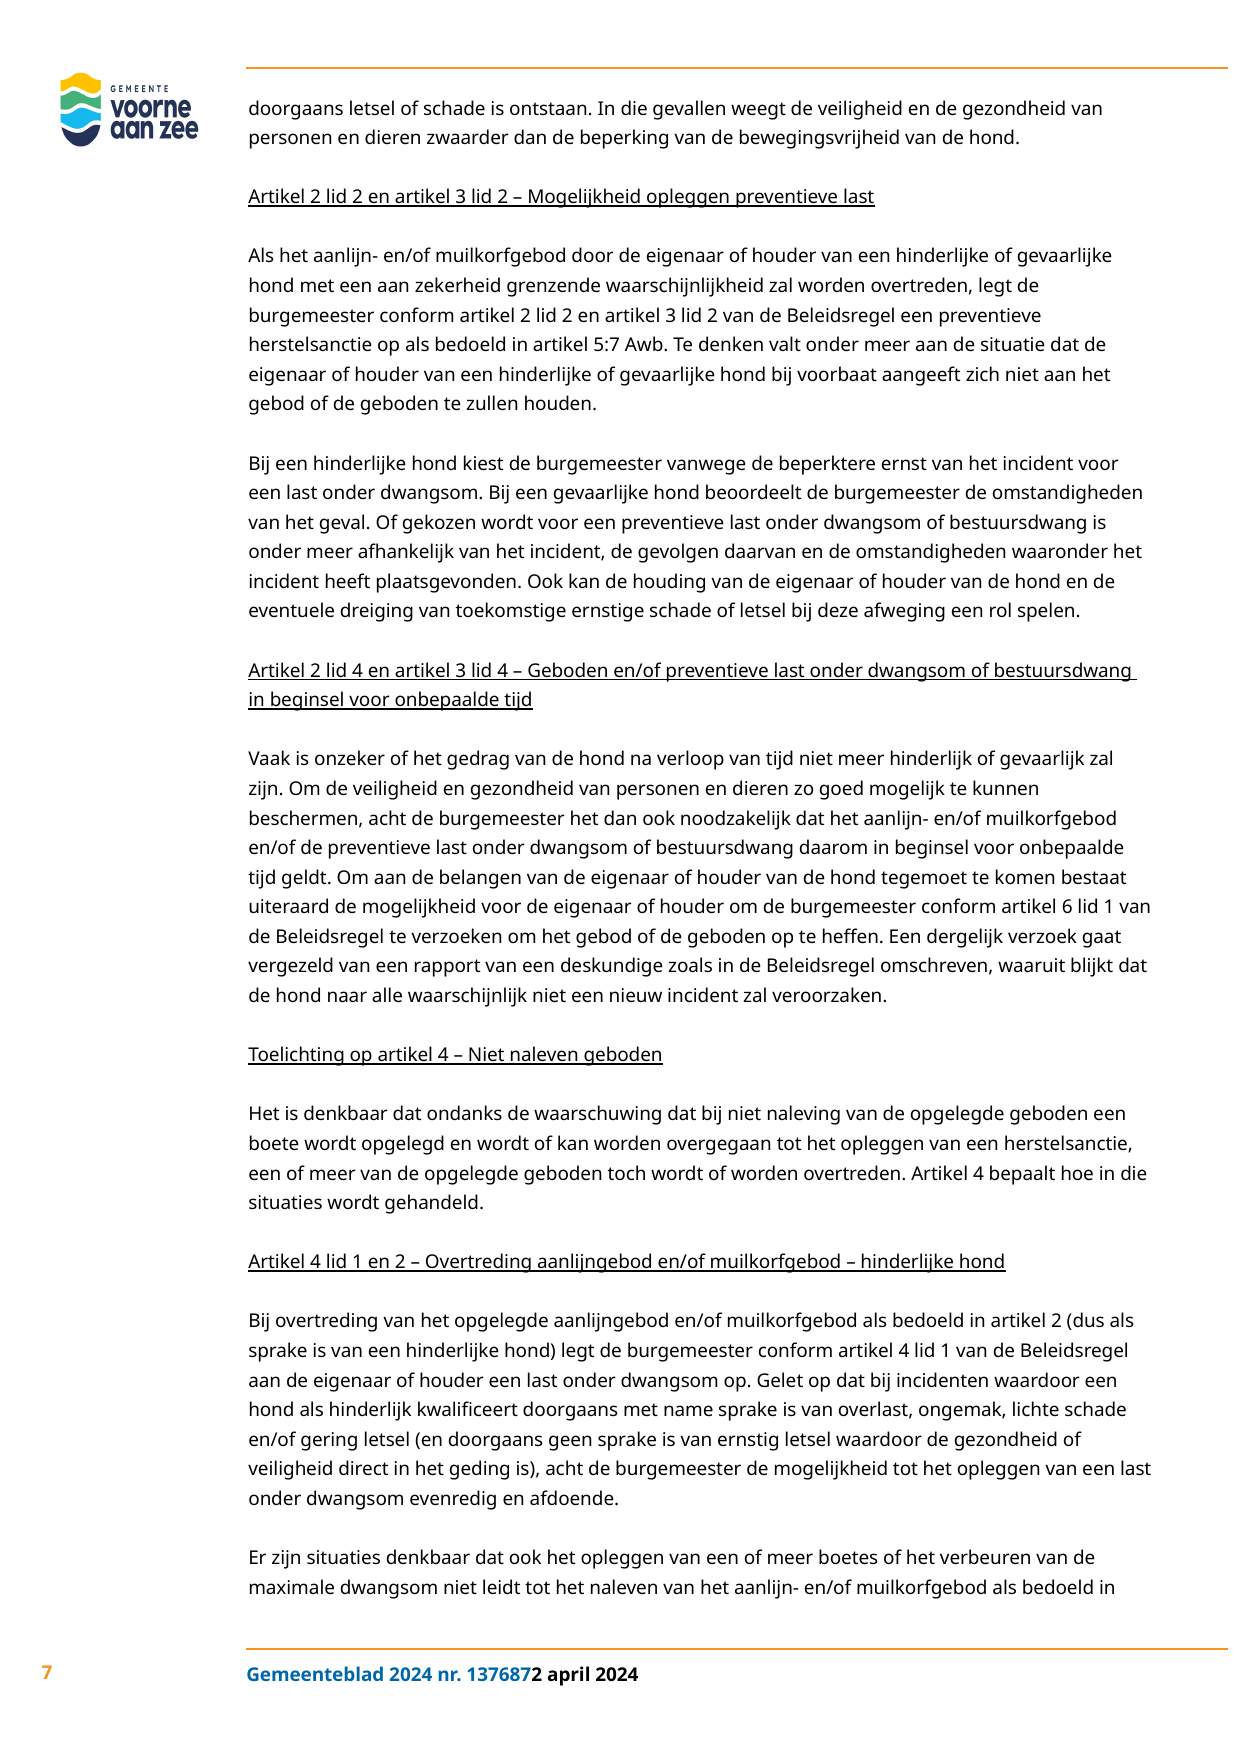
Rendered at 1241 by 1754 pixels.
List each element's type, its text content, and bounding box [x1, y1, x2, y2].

text Artikel 2 lid 2 en artikel 3 lid 2 – Mogelijkheid opleggen preventieve last [248, 183, 1152, 209]
text Bij overtreding van het opgelegde aanlijngebod en/of muilkorfgebod als bedoeld in artikel 2 (dus als sprake is van een hinderlijke hond) legt de burgemeester conform artikel 4 lid 1 van de Beleidsregel aan de eigenaar of houder een last onder dwangsom op. Gelet op dat bij incidenten waardoor een hond als hinderlijk kwalificeert doorgaans met name sprake is van overlast, ongemak, lichte schade en/of gering letsel (en doorgaans geen sprake is van ernstig letsel waardoor de gezondheid of veiligheid direct in het geding is), acht de burgemeester de mogelijkheid tot het opleggen van een last onder dwangsom evenredig en afdoende. [248, 1308, 1152, 1511]
text Toelichting op artikel 4 – Niet naleven geboden [248, 1041, 1152, 1067]
text Bij een hinderlijke hond kiest de burgemeester vanwege de beperktere ernst van het incident voor een last onder dwangsom. Bij een gevaarlijke hond beoordeelt de burgemeester de omstandigheden van het geval. Of gekozen wordt voor een preventieve last onder dwangsom of bestuursdwang is onder meer afhankelijk van het incident, de gevolgen daarvan en de omstandigheden waaronder het incident heeft plaatsgevonden. Ook kan de houding van de eigenaar of houder van de hond en de eventuele dreiging van toekomstige ernstige schade of letsel bij deze afweging een rol spelen. [248, 450, 1152, 623]
text Artikel 4 lid 1 en 2 – Overtreding aanlijngebod en/of muilkorfgebod – hinderlijke hond [248, 1248, 1152, 1274]
text Als het aanlijn- en/of muilkorfgebod door de eigenaar of houder van een hinderlijke of gevaarlijke hond met een aan zekerheid grenzende waarschijnlijkheid zal worden overtreden, legt de burgemeester conform artikel 2 lid 2 en artikel 3 lid 2 van de Beleidsregel een preventieve herstelsanctie op als bedoeld in artikel 5:7 Awb. Te denken valt onder meer aan de situatie dat de eigenaar of houder van een hinderlijke of gevaarlijke hond bij voorbaat aangeeft zich niet aan het gebod of de geboden te zullen houden. [248, 243, 1152, 416]
text Artikel 2 lid 4 en artikel 3 lid 4 – Geboden en/of preventieve last onder dwangsom of bestuursdwang in beginsel voor onbepaalde tijd [248, 657, 1152, 712]
text Vaak is onzeker of het gedrag van de hond na verloop van tijd niet meer hinderlijk of gevaarlijk zal zijn. Om de veiligheid en gezondheid van personen en dieren zo goed mogelijk te kunnen beschermen, acht de burgemeester het dan ook noodzakelijk dat het aanlijn- en/of muilkorfgebod en/of de preventieve last onder dwangsom of bestuursdwang daarom in beginsel voor onbepaalde tijd geldt. Om aan de belangen van de eigenaar of houder van de hond tegemoet te komen bestaat uiteraard de mogelijkheid voor de eigenaar of houder om de burgemeester conform artikel 6 lid 1 van de Beleidsregel te verzoeken om het gebod of de geboden op te heffen. Een dergelijk verzoek gaat vergezeld van een rapport van een deskundige zoals in de Beleidsregel omschreven, waaruit blijkt dat de hond naar alle waarschijnlijk niet een nieuw incident zal veroorzaken. [248, 746, 1152, 1008]
text Het is denkbaar dat ondanks de waarschuwing dat bij niet naleving van de opgelegde geboden een boete wordt opgelegd en wordt of kan worden overgegaan tot het opleggen van een herstelsanctie, een of meer van de opgelegde geboden toch wordt of worden overtreden. Artikel 4 bepaalt hoe in die situaties wordt gehandeld. [248, 1101, 1152, 1215]
picture [41, 47, 231, 172]
text doorgaans letsel of schade is ontstaan. In die gevallen weegt de veiligheid en de gezondheid van personen en dieren zwaarder dan de beperking van de bewegingsvrijheid van de hond. [248, 95, 1152, 150]
text Er zijn situaties denkbaar dat ook het opleggen van een of meer boetes of het verbeuren van de maximale dwangsom niet leidt tot het naleven van het aanlijn- en/of muilkorfgebod als bedoeld in [248, 1544, 1152, 1600]
